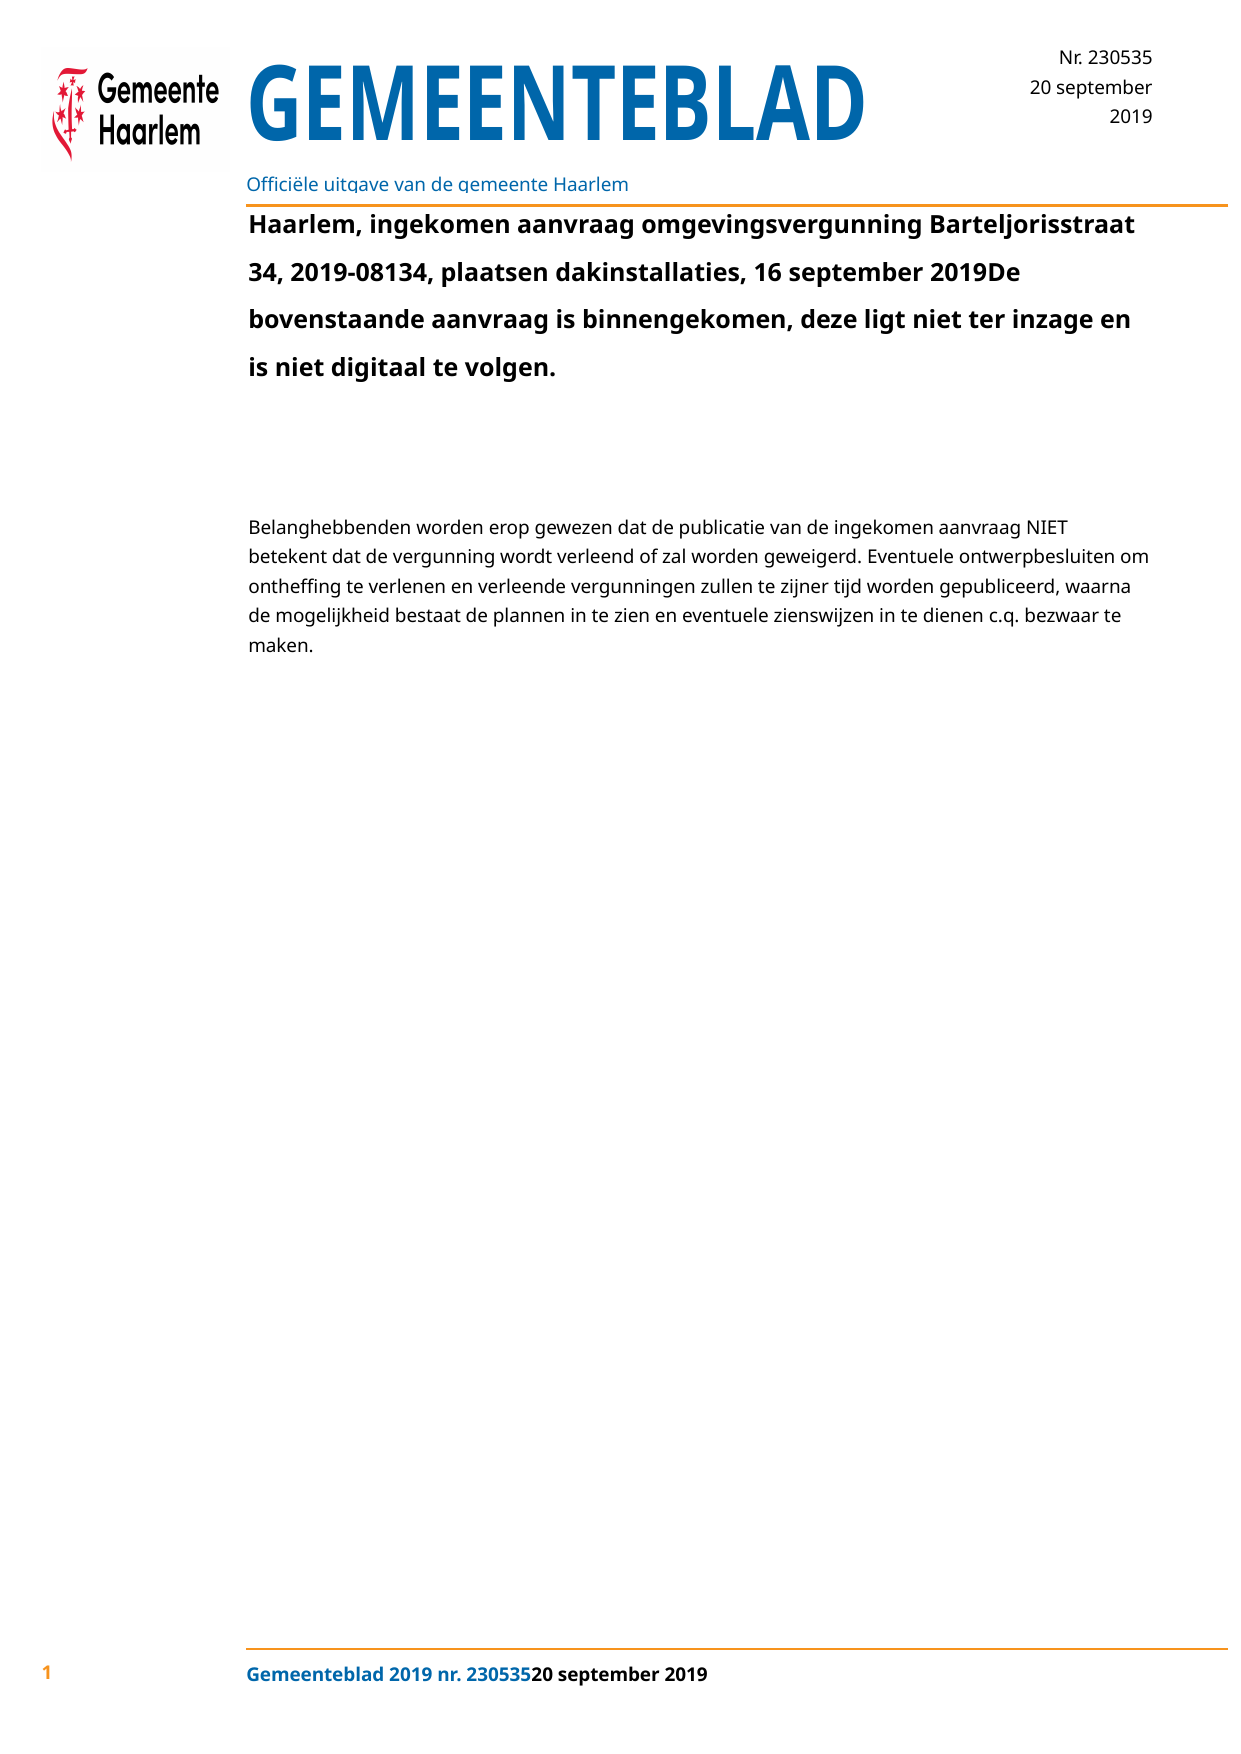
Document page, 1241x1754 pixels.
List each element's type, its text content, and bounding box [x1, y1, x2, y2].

picture [41, 47, 231, 172]
text Belanghebbenden worden erop gewezen dat de publicatie van de ingekomen aanvraag NIET betekent dat de vergunning wordt verleend of zal worden geweigerd. Eventuele ontwerpbesluiten om ontheffing te verlenen en verleende vergunningen zullen te zijner tijd worden gepubliceerd, waarna de mogelijkheid bestaat de plannen in te zien en eventuele zienswijzen in te dienen c.q. bezwaar te maken. [248, 514, 1152, 658]
text Haarlem, ingekomen aanvraag omgevingsvergunning Barteljorisstraat 34, 2019-08134, plaatsen dakinstallaties, 16 september 2019De bovenstaande aanvraag is binnengekomen, deze ligt niet ter inzage en is niet digitaal te volgen. [248, 207, 1152, 384]
